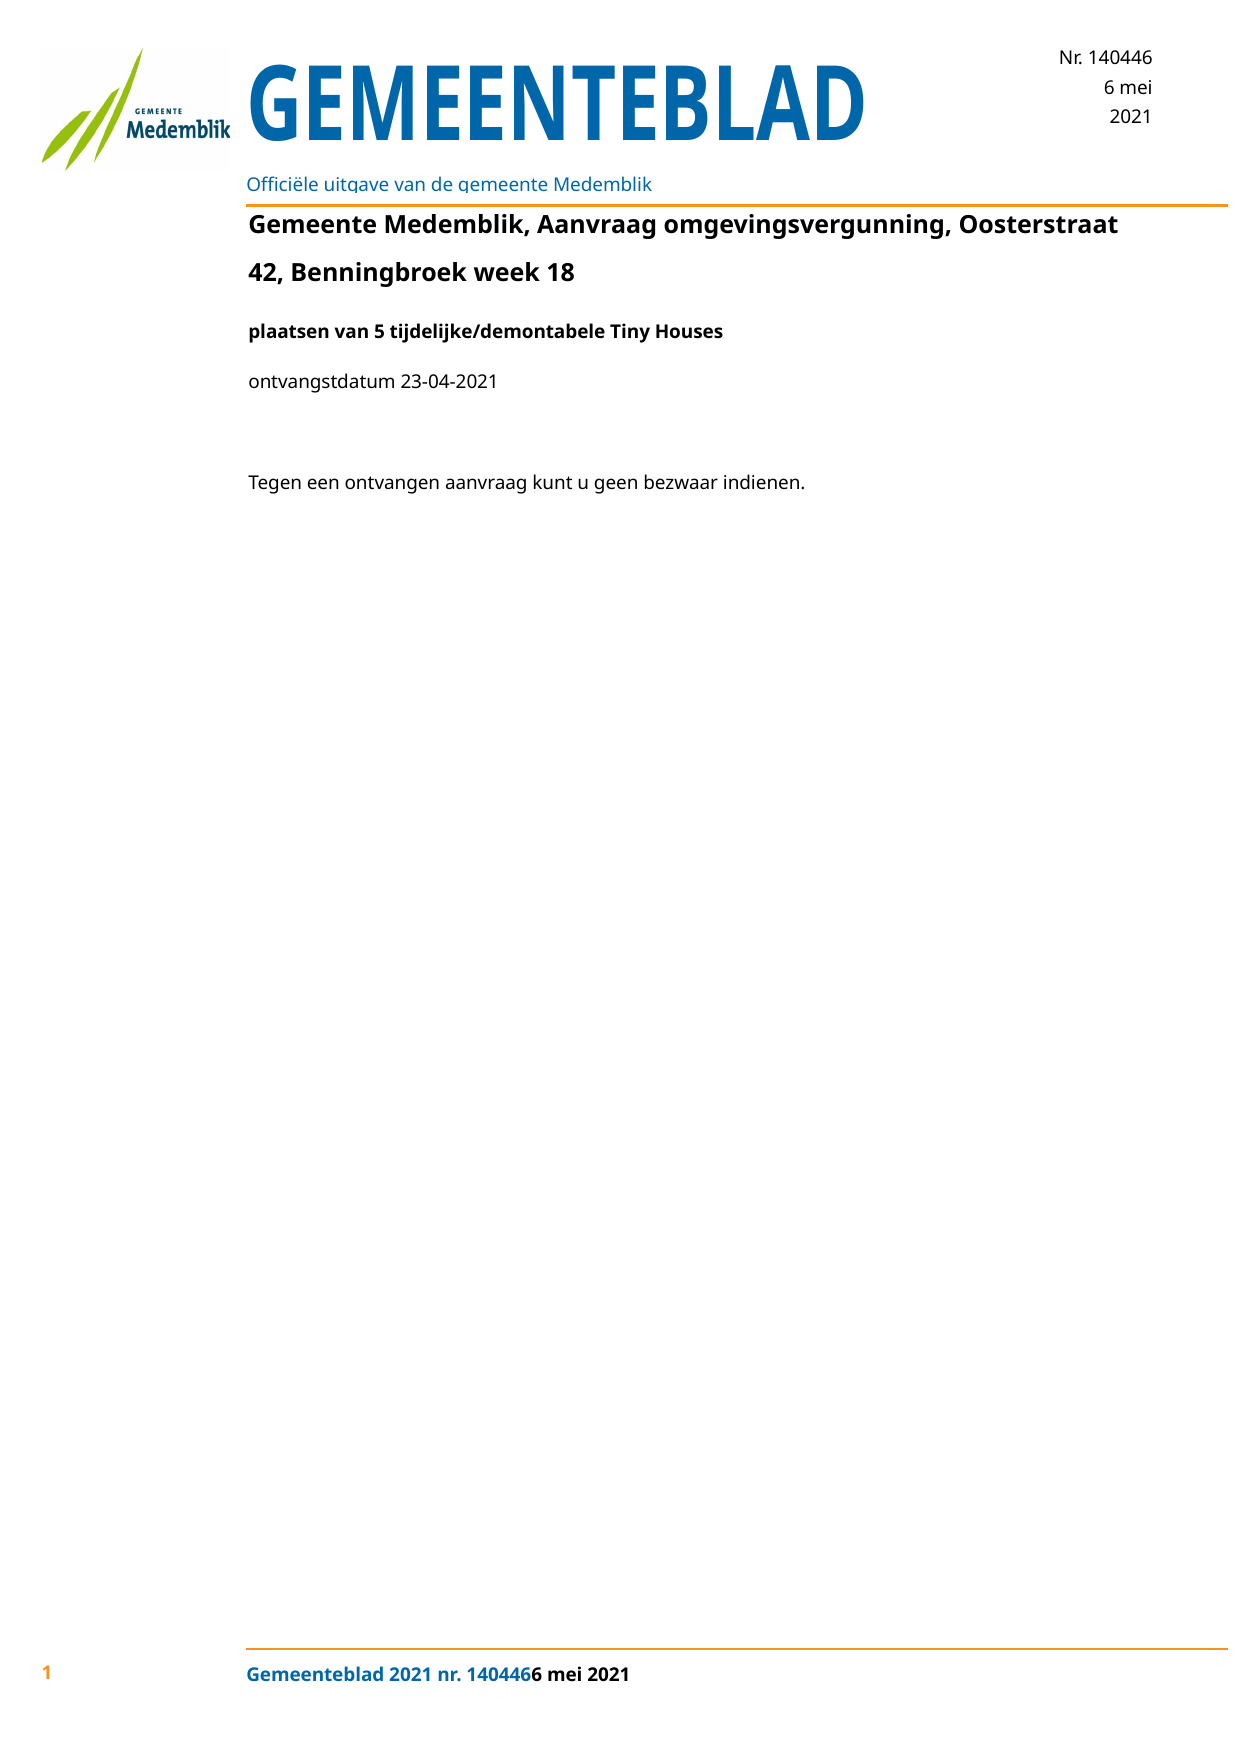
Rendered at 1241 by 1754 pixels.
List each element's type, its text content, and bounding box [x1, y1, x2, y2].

text ontvangstdatum 23-04-2021 [248, 368, 1152, 394]
picture [41, 47, 231, 172]
text plaatsen van 5 tijdelijke/demontabele Tiny Houses [248, 318, 1152, 344]
text Gemeente Medemblik, Aanvraag omgevingsvergunning, Oosterstraat 42, Benningbroek week 18 [248, 207, 1152, 288]
text Tegen een ontvangen aanvraag kunt u geen bezwaar indienen. [248, 469, 1152, 495]
